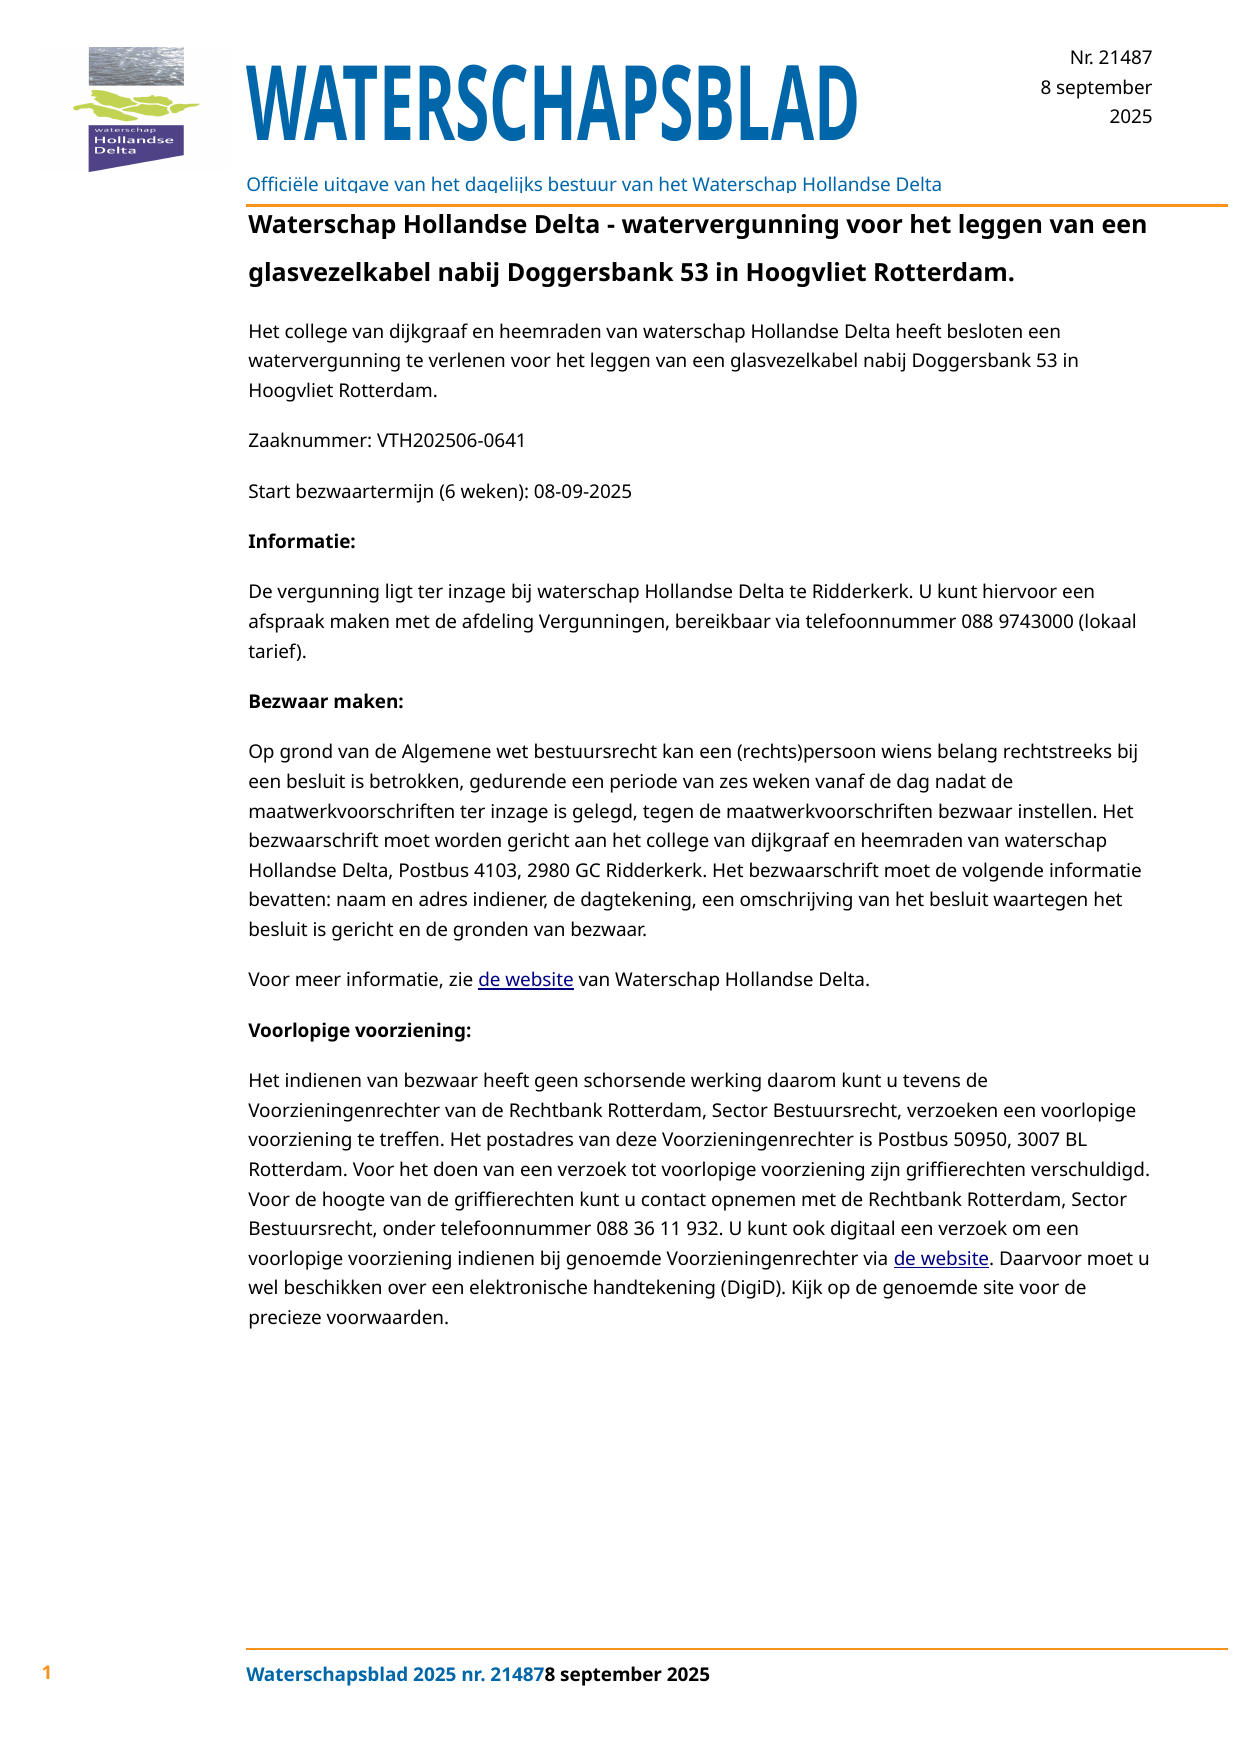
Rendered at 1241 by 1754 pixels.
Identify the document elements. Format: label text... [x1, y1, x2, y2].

text De vergunning ligt ter inzage bij waterschap Hollandse Delta te Ridderkerk. U kunt hiervoor een afspraak maken met de afdeling Vergunningen, bereikbaar via telefoonnummer 088 9743000 (lokaal tarief). [248, 579, 1152, 664]
text Zaaknummer: VTH202506-0641 [248, 427, 1152, 453]
text Voor meer informatie, zie de website van Waterschap Hollandse Delta. [248, 967, 1152, 992]
text Bezwaar maken: [248, 688, 1152, 714]
text Op grond van de Algemene wet bestuursrecht kan een (rechts)persoon wiens belang rechtstreeks bij een besluit is betrokken, gedurende een periode van zes weken vanaf de dag nadat de maatwerkvoorschriften ter inzage is gelegd, tegen de maatwerkvoorschriften bezwaar instellen. Het bezwaarschrift moet worden gericht aan het college van dijkgraaf en heemraden van waterschap Hollandse Delta, Postbus 4103, 2980 GC Ridderkerk. Het bezwaarschrift moet de volgende informatie bevatten: naam en adres indiener, de dagtekening, een omschrijving van het besluit waartegen het besluit is gericht en de gronden van bezwaar. [248, 739, 1152, 942]
text Waterschap Hollandse Delta - watervergunning voor het leggen van een glasvezelkabel nabij Doggersbank 53 in Hoogvliet Rotterdam. [248, 207, 1152, 288]
text Informatie: [248, 528, 1152, 554]
text Het indienen van bezwaar heeft geen schorsende werking daarom kunt u tevens de Voorzieningenrechter van de Rechtbank Rotterdam, Sector Bestuursrecht, verzoeken een voorlopige voorziening te treffen. Het postadres van deze Voorzieningenrechter is Postbus 50950, 3007 BL Rotterdam. Voor het doen van een verzoek tot voorlopige voorziening zijn griffierechten verschuldigd. Voor de hoogte van de griffierechten kunt u contact opnemen met de Rechtbank Rotterdam, Sector Bestuursrecht, onder telefoonnummer 088 36 11 932. U kunt ook digitaal een verzoek om een voorlopige voorziening indienen bij genoemde Voorzieningenrechter via de website. Daarvoor moet u wel beschikken over een elektronische handtekening (DigiD). Kijk op de genoemde site voor de precieze voorwaarden. [248, 1067, 1152, 1330]
text Start bezwaartermijn (6 weken): 08-09-2025 [248, 478, 1152, 504]
text Voorlopige voorziening: [248, 1017, 1152, 1043]
text Het college van dijkgraaf en heemraden van waterschap Hollandse Delta heeft besloten een watervergunning te verlenen voor het leggen van een glasvezelkabel nabij Doggersbank 53 in Hoogvliet Rotterdam. [248, 318, 1152, 403]
picture [41, 47, 231, 172]
